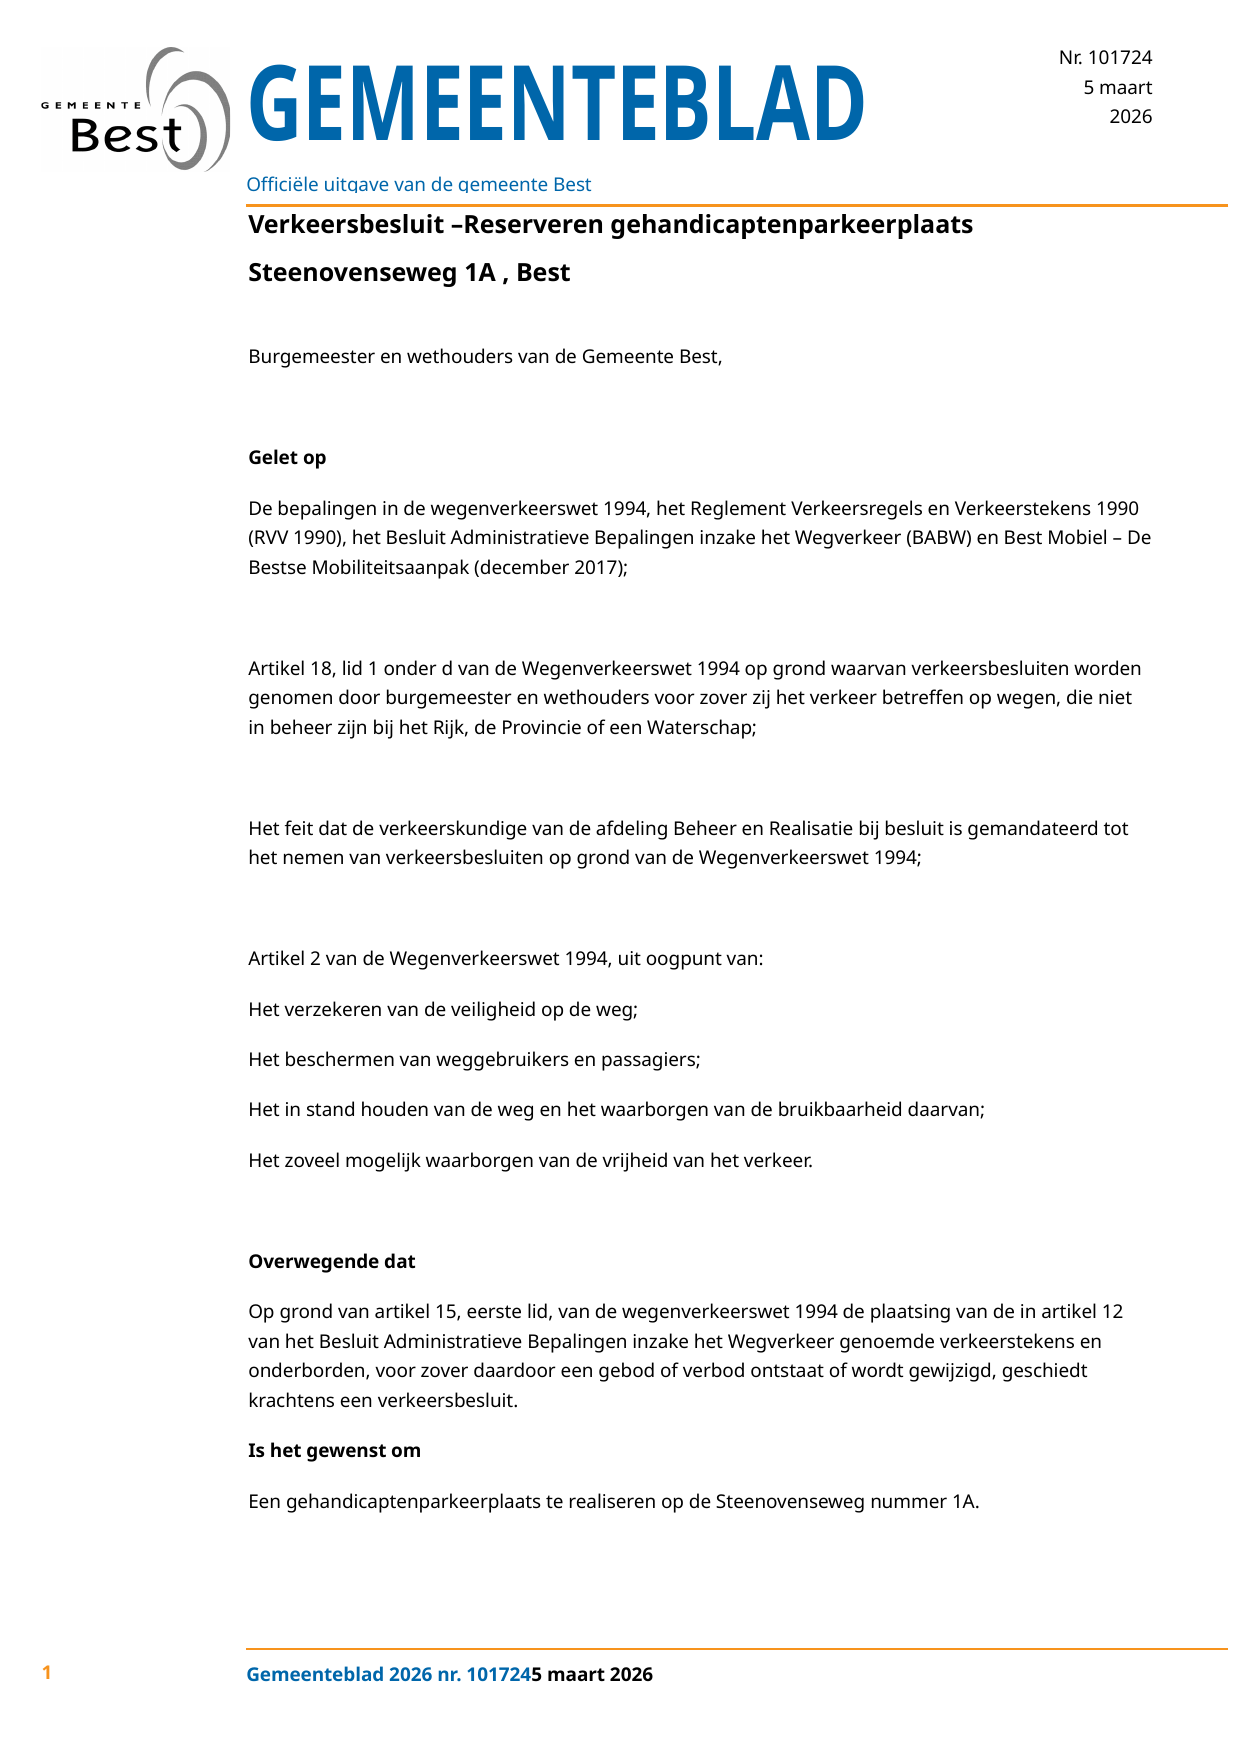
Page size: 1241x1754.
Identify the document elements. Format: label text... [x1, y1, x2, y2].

text Artikel 18, lid 1 onder d van de Wegenverkeerswet 1994 op grond waarvan verkeersbesluiten worden genomen door burgemeester en wethouders voor zover zij het verkeer betreffen op wegen, die niet in beheer zijn bij het Rijk, de Provincie of een Waterschap; [248, 655, 1152, 740]
text De bepalingen in de wegenverkeerswet 1994, het Reglement Verkeersregels en Verkeerstekens 1990 (RVV 1990), het Besluit Administratieve Bepalingen inzake het Wegverkeer (BABW) en Best Mobiel – De Bestse Mobiliteitsaanpak (december 2017); [248, 495, 1152, 580]
text Het verzekeren van de veiligheid op de weg; [248, 996, 1152, 1021]
picture [41, 47, 231, 172]
text Burgemeester en wethouders van de Gemeente Best, [248, 344, 1152, 369]
text Het in stand houden van de weg en het waarborgen van de bruikbaarheid daarvan; [248, 1097, 1152, 1122]
text Overwegende dat [248, 1248, 1152, 1273]
text Het beschermen van weggebruikers en passagiers; [248, 1046, 1152, 1072]
text Artikel 2 van de Wegenverkeerswet 1994, uit oogpunt van: [248, 945, 1152, 971]
text Een gehandicaptenparkeerplaats te realiseren op de Steenovenseweg nummer 1A. [248, 1488, 1152, 1513]
text Het feit dat de verkeerskundige van de afdeling Beheer en Realisatie bij besluit is gemandateerd tot het nemen van verkeersbesluiten op grond van de Wegenverkeerswet 1994; [248, 815, 1152, 870]
text Verkeersbesluit –Reserveren gehandicaptenparkeerplaats Steenovenseweg 1A , Best [248, 207, 1152, 288]
text Is het gewenst om [248, 1437, 1152, 1463]
text Het zoveel mogelijk waarborgen van de vrijheid van het verkeer. [248, 1147, 1152, 1173]
text Op grond van artikel 15, eerste lid, van de wegenverkeerswet 1994 de plaatsing van de in artikel 12 van het Besluit Administratieve Bepalingen inzake het Wegverkeer genoemde verkeerstekens en onderborden, voor zover daardoor een gebod of verbod ontstaat of wordt gewijzigd, geschiedt krachtens een verkeersbesluit. [248, 1298, 1152, 1413]
text Gelet op [248, 444, 1152, 470]
